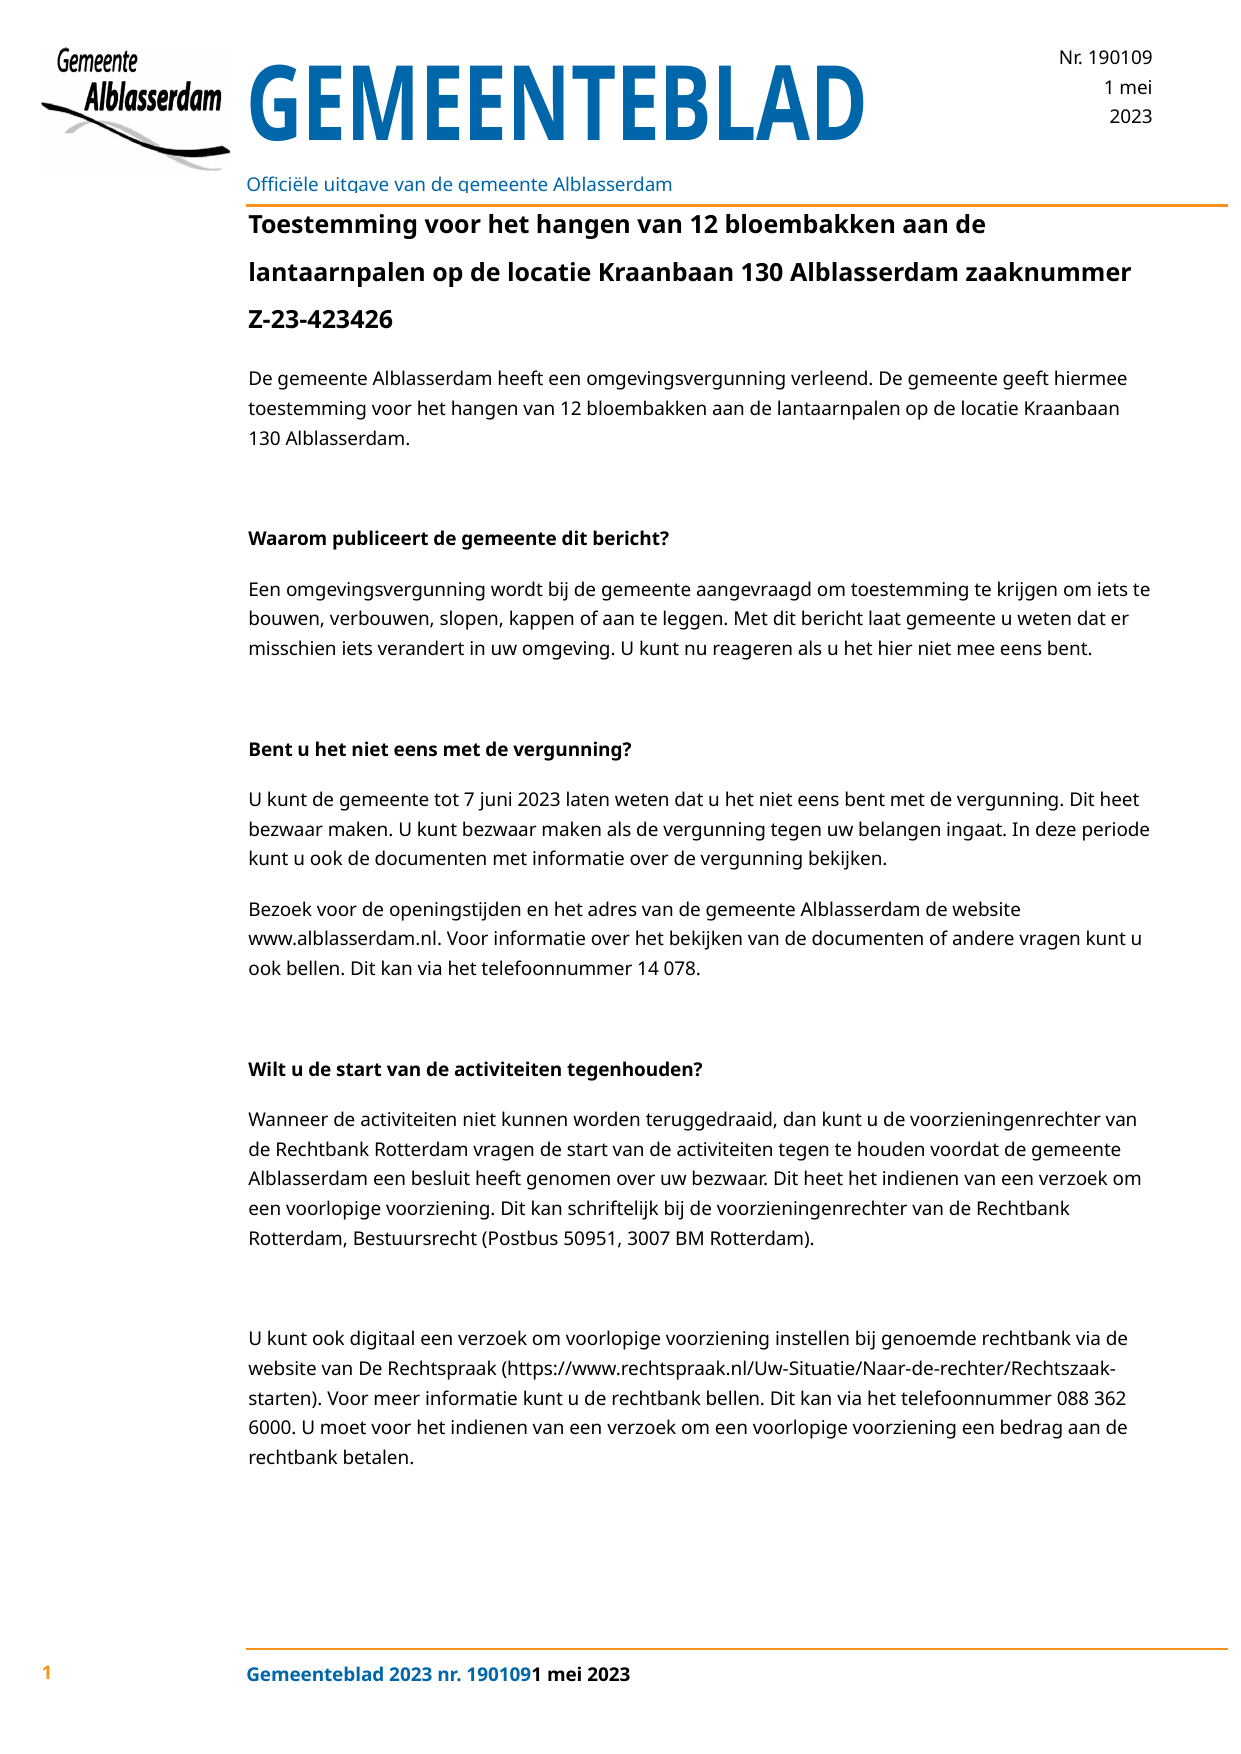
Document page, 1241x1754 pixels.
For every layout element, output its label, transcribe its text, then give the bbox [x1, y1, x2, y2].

text Bezoek voor de openingstijden en het adres van de gemeente Alblasserdam de website www.alblasserdam.nl. Voor informatie over het bekijken van de documenten of andere vragen kunt u ook bellen. Dit kan via het telefoonnummer 14 078. [248, 896, 1152, 981]
text Een omgevingsvergunning wordt bij de gemeente aangevraagd om toestemming te krijgen om iets te bouwen, verbouwen, slopen, kappen of aan te leggen. Met dit bericht laat gemeente u weten dat er misschien iets verandert in uw omgeving. U kunt nu reageren als u het hier niet mee eens bent. [248, 576, 1152, 661]
picture [41, 47, 231, 172]
text Toestemming voor het hangen van 12 bloembakken aan de lantaarnpalen op de locatie Kraanbaan 130 Alblasserdam zaaknummer Z-23-423426 [248, 207, 1152, 336]
text Wilt u de start van de activiteiten tegenhouden? [248, 1056, 1152, 1082]
text Bent u het niet eens met de vergunning? [248, 736, 1152, 762]
text Waarom publiceert de gemeente dit bericht? [248, 526, 1152, 551]
text Wanneer de activiteiten niet kunnen worden teruggedraaid, dan kunt u de voorzieningenrechter van de Rechtbank Rotterdam vragen de start van de activiteiten tegen te houden voordat de gemeente Alblasserdam een besluit heeft genomen over uw bezwaar. Dit heet het indienen van een verzoek om een voorlopige voorziening. Dit kan schriftelijk bij de voorzieningenrechter van de Rechtbank Rotterdam, Bestuursrecht (Postbus 50951, 3007 BM Rotterdam). [248, 1106, 1152, 1250]
text U kunt ook digitaal een verzoek om voorlopige voorziening instellen bij genoemde rechtbank via de website van De Rechtspraak (https://www.rechtspraak.nl/Uw-Situatie/Naar-de-rechter/Rechtszaak-starten). Voor meer informatie kunt u de rechtbank bellen. Dit kan via het telefoonnummer 088 362 6000. U moet voor het indienen van een verzoek om een voorlopige voorziening een bedrag aan de rechtbank betalen. [248, 1326, 1152, 1469]
text U kunt de gemeente tot 7 juni 2023 laten weten dat u het niet eens bent met de vergunning. Dit heet bezwaar maken. U kunt bezwaar maken als de vergunning tegen uw belangen ingaat. In deze periode kunt u ook de documenten met informatie over de vergunning bekijken. [248, 786, 1152, 871]
text De gemeente Alblasserdam heeft een omgevingsvergunning verleend. De gemeente geeft hiermee toestemming voor het hangen van 12 bloembakken aan de lantaarnpalen op de locatie Kraanbaan 130 Alblasserdam. [248, 366, 1152, 450]
